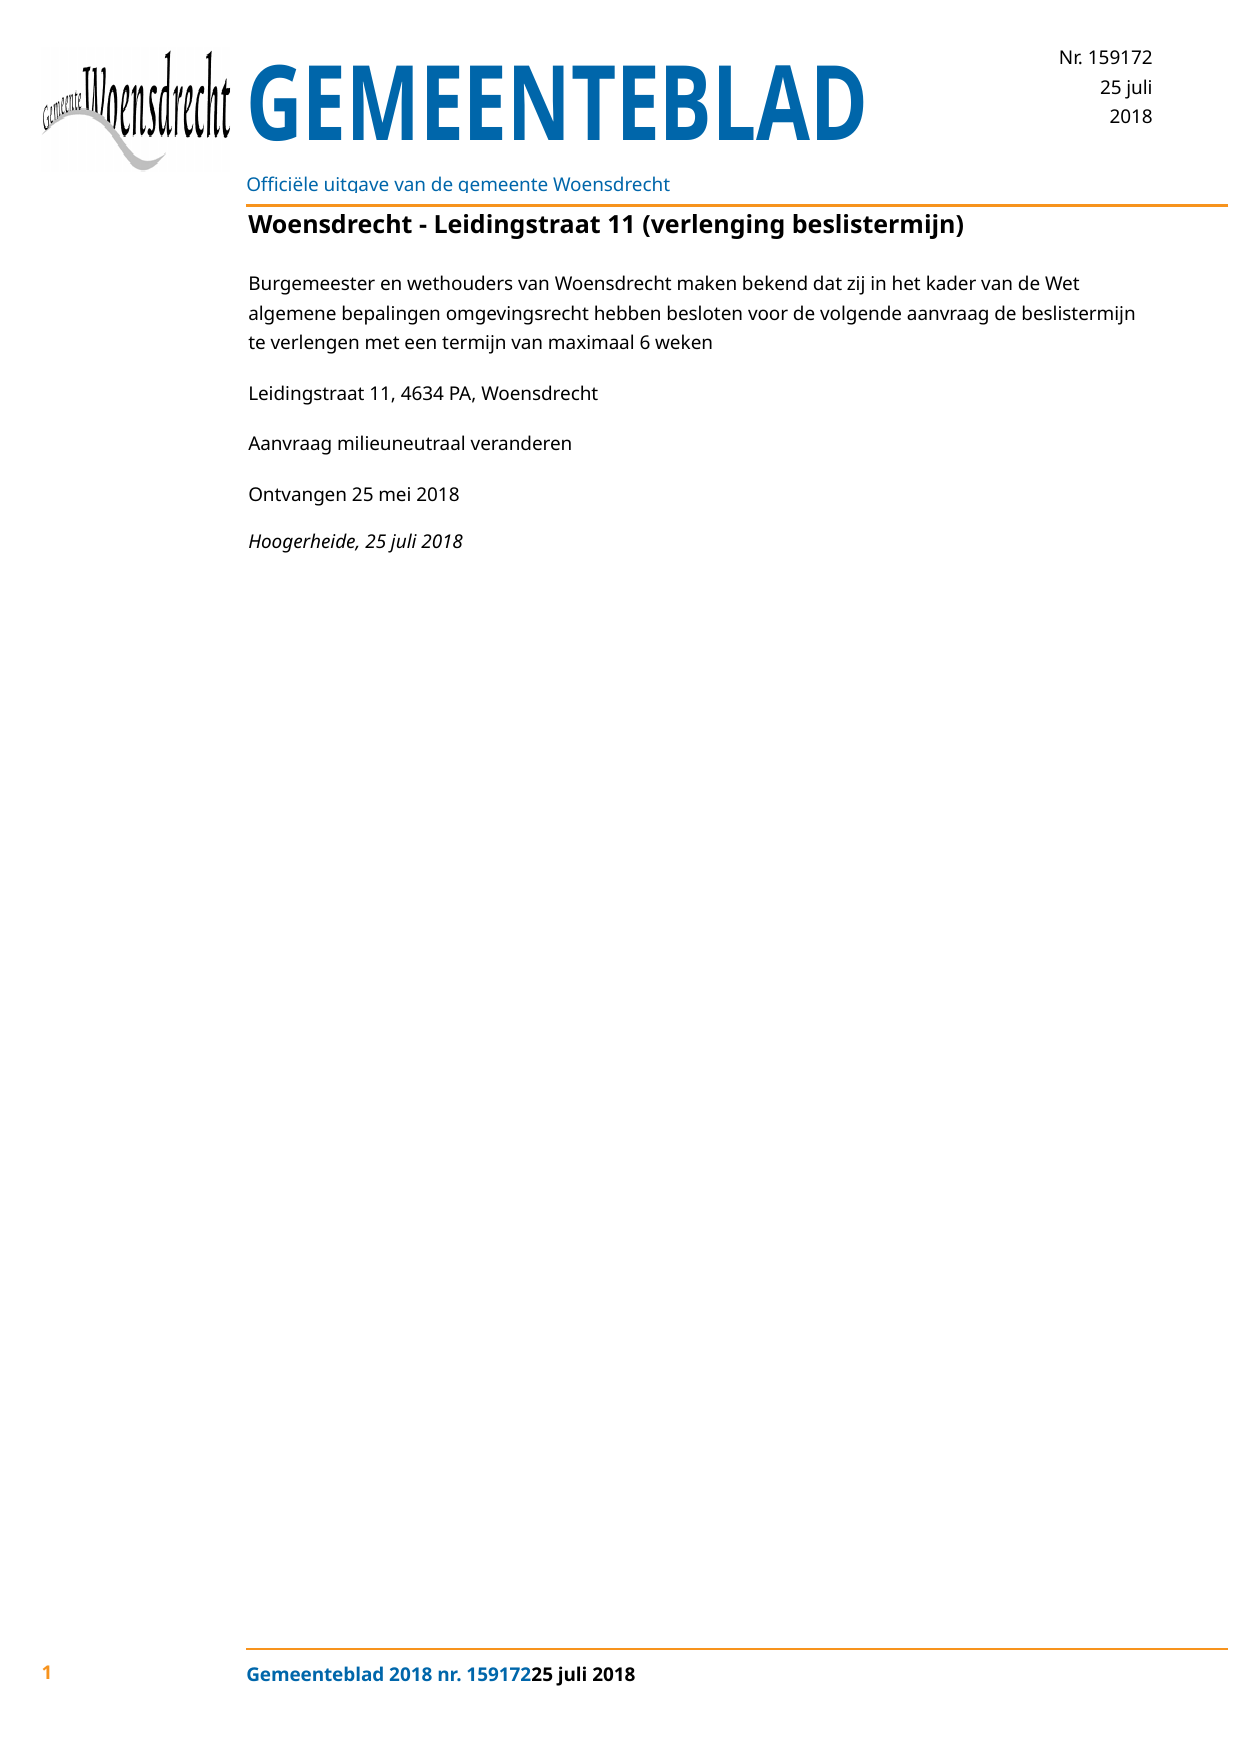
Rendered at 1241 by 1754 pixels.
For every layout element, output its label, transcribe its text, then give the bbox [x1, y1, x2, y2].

text Leidingstraat 11, 4634 PA, Woensdrecht [248, 380, 1152, 406]
picture [41, 47, 231, 172]
text Hoogerheide, 25 juli 2018 [248, 528, 1152, 554]
text Ontvangen 25 mei 2018 [248, 481, 1152, 506]
text Woensdrecht - Leidingstraat 11 (verlenging beslistermijn) [248, 207, 1152, 241]
text Burgemeester en wethouders van Woensdrecht maken bekend dat zij in het kader van de Wet algemene bepalingen omgevingsrecht hebben besloten voor de volgende aanvraag de beslistermijn te verlengen met een termijn van maximaal 6 weken [248, 270, 1152, 355]
text Aanvraag milieuneutraal veranderen [248, 430, 1152, 456]
